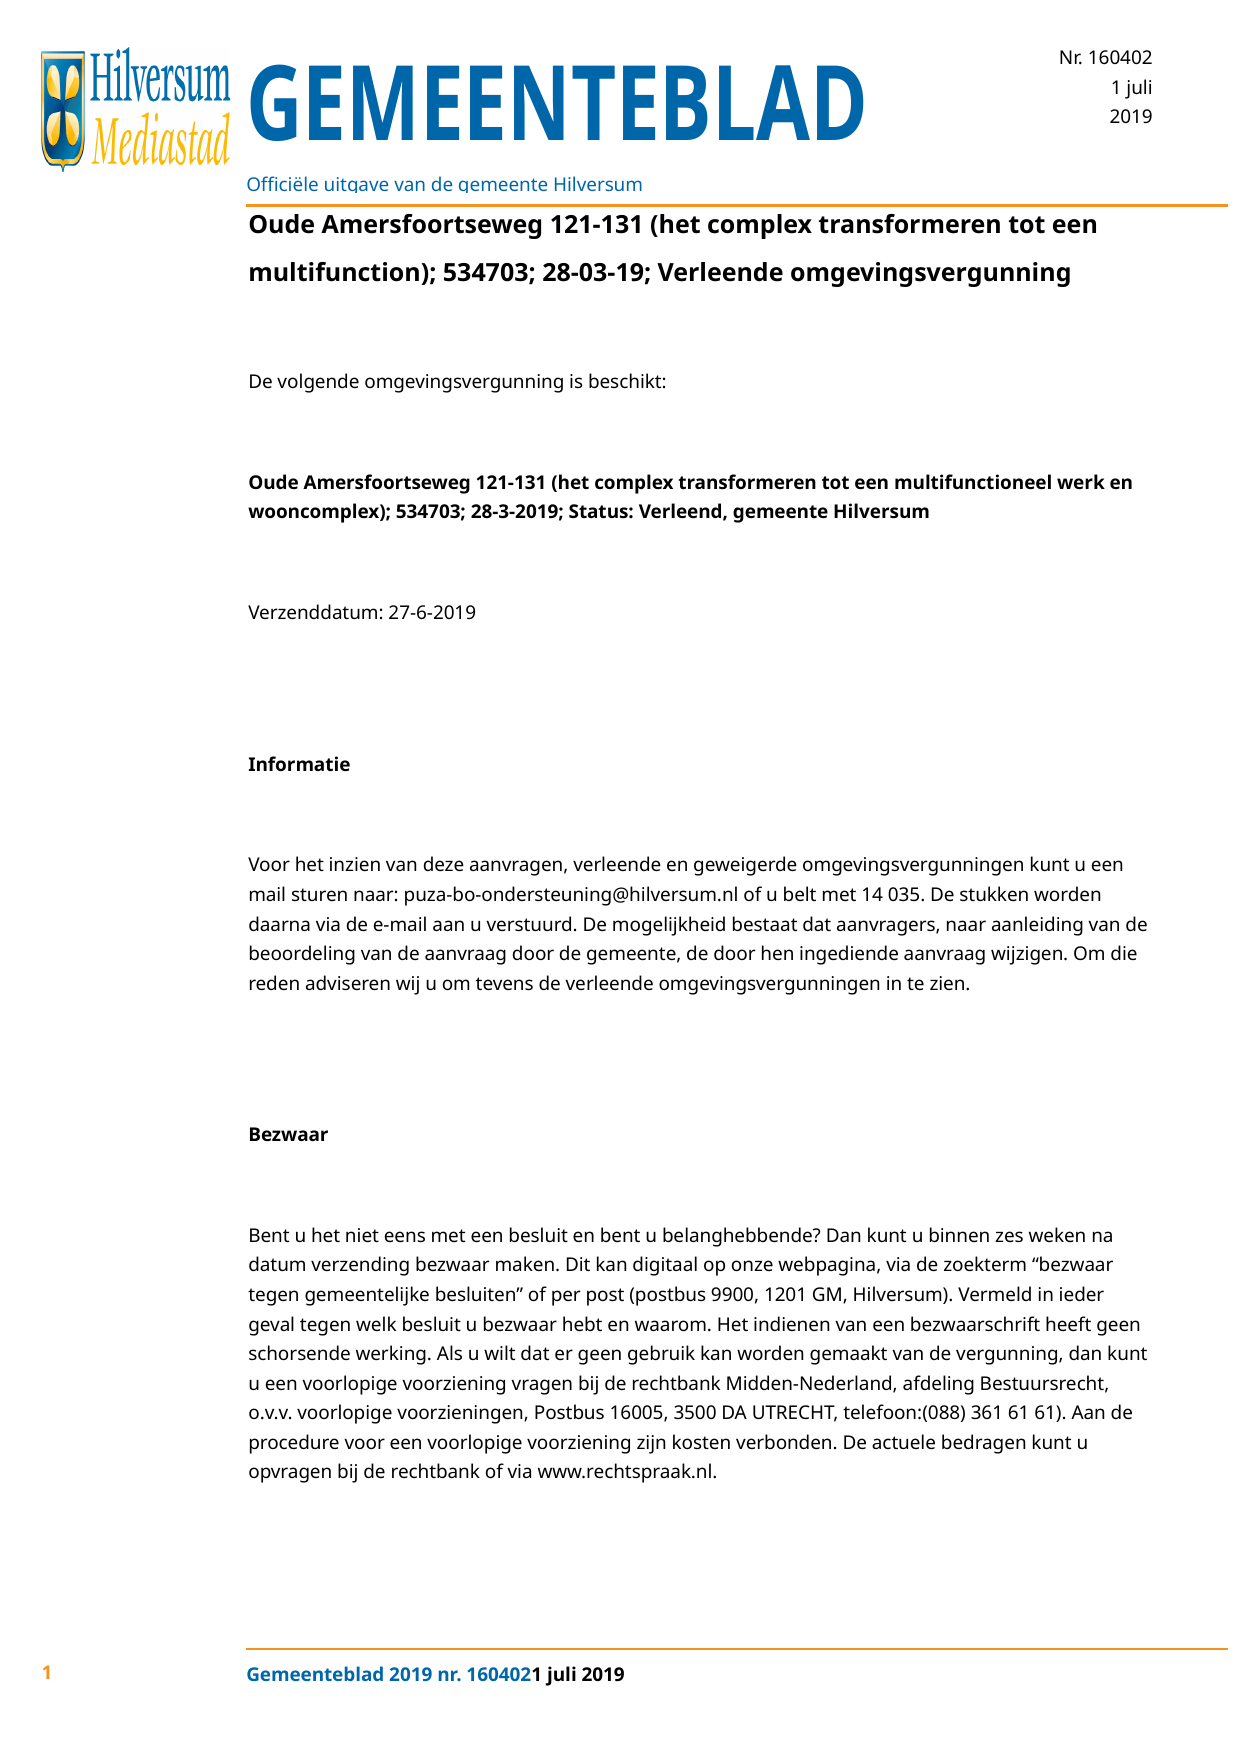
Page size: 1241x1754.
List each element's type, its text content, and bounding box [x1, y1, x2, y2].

text Bezwaar [248, 1121, 1152, 1147]
text De volgende omgevingsvergunning is beschikt: [248, 368, 1152, 394]
text Verzenddatum: 27-6-2019 [248, 599, 1152, 625]
text Voor het inzien van deze aanvragen, verleende en geweigerde omgevingsvergunningen kunt u een mail sturen naar: puza-bo-ondersteuning@hilversum.nl of u belt met 14 035. De stukken worden daarna via de e-mail aan u verstuurd. De mogelijkheid bestaat dat aanvragers, naar aanleiding van de beoordeling van de aanvraag door de gemeente, de door hen ingediende aanvraag wijzigen. Om die reden adviseren wij u om tevens de verleende omgevingsvergunningen in te zien. [248, 852, 1152, 996]
text Informatie [248, 751, 1152, 777]
picture [41, 47, 231, 172]
text Oude Amersfoortseweg 121-131 (het complex transformeren tot een multifunction); 534703; 28-03-19; Verleende omgevingsvergunning [248, 207, 1152, 288]
text Bent u het niet eens met een besluit en bent u belanghebbende? Dan kunt u binnen zes weken na datum verzending bezwaar maken. Dit kan digitaal op onze webpagina, via de zoekterm “bezwaar tegen gemeentelijke besluiten” of per post (postbus 9900, 1201 GM, Hilversum). Vermeld in ieder geval tegen welk besluit u bezwaar hebt en waarom. Het indienen van een bezwaarschrift heeft geen schorsende werking. Als u wilt dat er geen gebruik kan worden gemaakt van de vergunning, dan kunt u een voorlopige voorziening vragen bij de rechtbank Midden-Nederland, afdeling Bestuursrecht, o.v.v. voorlopige voorzieningen, Postbus 16005, 3500 DA UTRECHT, telefoon:(088) 361 61 61). Aan de procedure voor een voorlopige voorziening zijn kosten verbonden. De actuele bedragen kunt u opvragen bij de rechtbank of via www.rechtspraak.nl. [248, 1222, 1152, 1484]
text Oude Amersfoortseweg 121-131 (het complex transformeren tot een multifunctioneel werk en wooncomplex); 534703; 28-3-2019; Status: Verleend, gemeente Hilversum [248, 469, 1152, 524]
